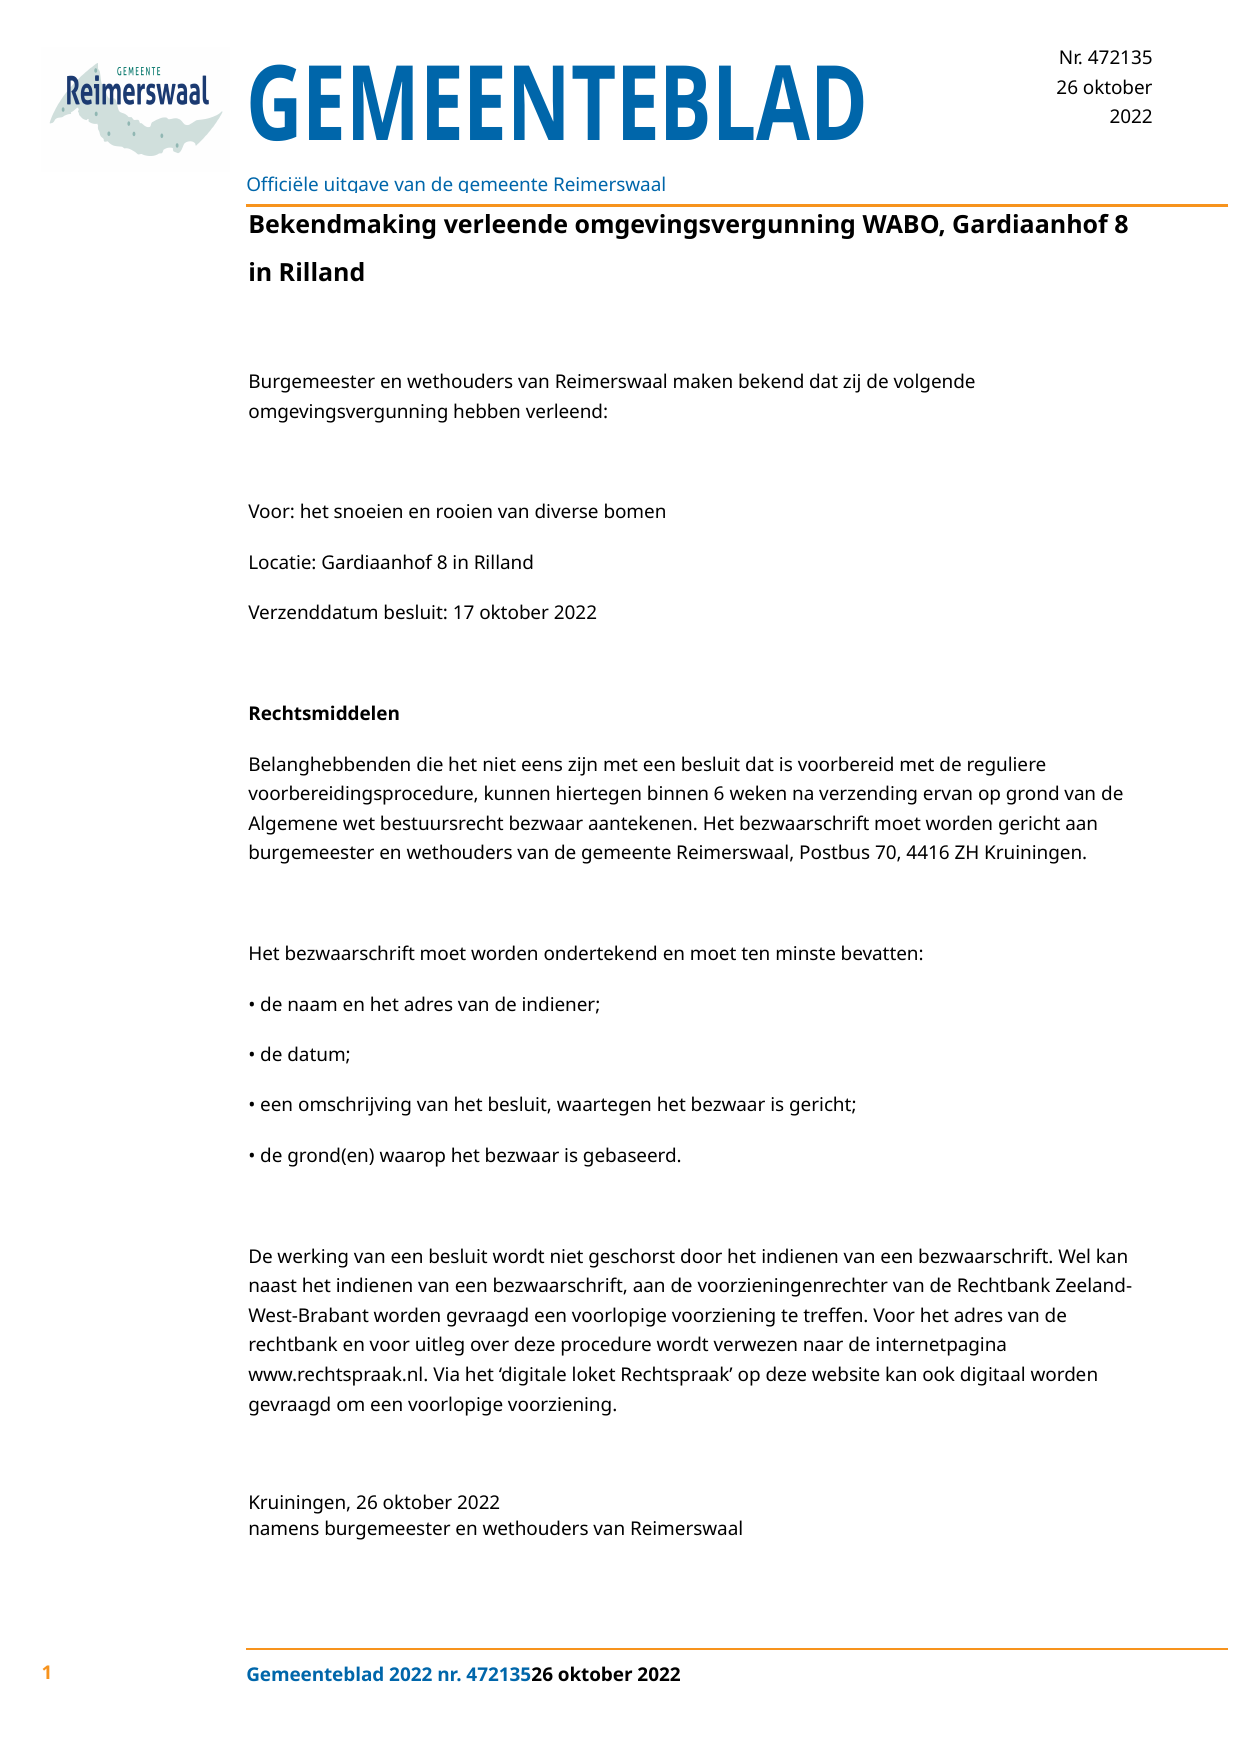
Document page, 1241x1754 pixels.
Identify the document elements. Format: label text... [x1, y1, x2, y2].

text Het bezwaarschrift moet worden ondertekend en moet ten minste bevatten: [248, 940, 1152, 966]
text • de datum; [248, 1041, 1152, 1067]
picture [41, 47, 231, 172]
text • de naam en het adres van de indiener; [248, 991, 1152, 1017]
text Voor: het snoeien en rooien van diverse bomen [248, 499, 1152, 524]
text De werking van een besluit wordt niet geschorst door het indienen van een bezwaarschrift. Wel kan naast het indienen van een bezwaarschrift, aan de voorzieningenrechter van de Rechtbank Zeeland-West-Brabant worden gevraagd een voorlopige voorziening te treffen. Voor het adres van de rechtbank en voor uitleg over deze procedure wordt verwezen naar de internetpagina www.rechtspraak.nl. Via het ‘digitale loket Rechtspraak’ op deze website kan ook digitaal worden gevraagd om een voorlopige voorziening. [248, 1243, 1152, 1417]
text • de grond(en) waarop het bezwaar is gebaseerd. [248, 1142, 1152, 1168]
text • een omschrijving van het besluit, waartegen het bezwaar is gericht; [248, 1092, 1152, 1117]
text Locatie: Gardiaanhof 8 in Rilland [248, 549, 1152, 575]
text Rechtsmiddelen [248, 700, 1152, 726]
text Belanghebbenden die het niet eens zijn met een besluit dat is voorbereid met de reguliere voorbereidingsprocedure, kunnen hiertegen binnen 6 weken na verzending ervan op grond van de Algemene wet bestuursrecht bezwaar aantekenen. Het bezwaarschrift moet worden gericht aan burgemeester en wethouders van de gemeente Reimerswaal, Postbus 70, 4416 ZH Kruiningen. [248, 751, 1152, 865]
text namens burgemeester en wethouders van Reimerswaal [248, 1515, 1152, 1541]
text Verzenddatum besluit: 17 oktober 2022 [248, 599, 1152, 625]
text Kruiningen, 26 oktober 2022 [248, 1489, 1152, 1515]
text Burgemeester en wethouders van Reimerswaal maken bekend dat zij de volgende omgevingsvergunning hebben verleend: [248, 368, 1152, 424]
text Bekendmaking verleende omgevingsvergunning WABO, Gardiaanhof 8 in Rilland [248, 207, 1152, 288]
